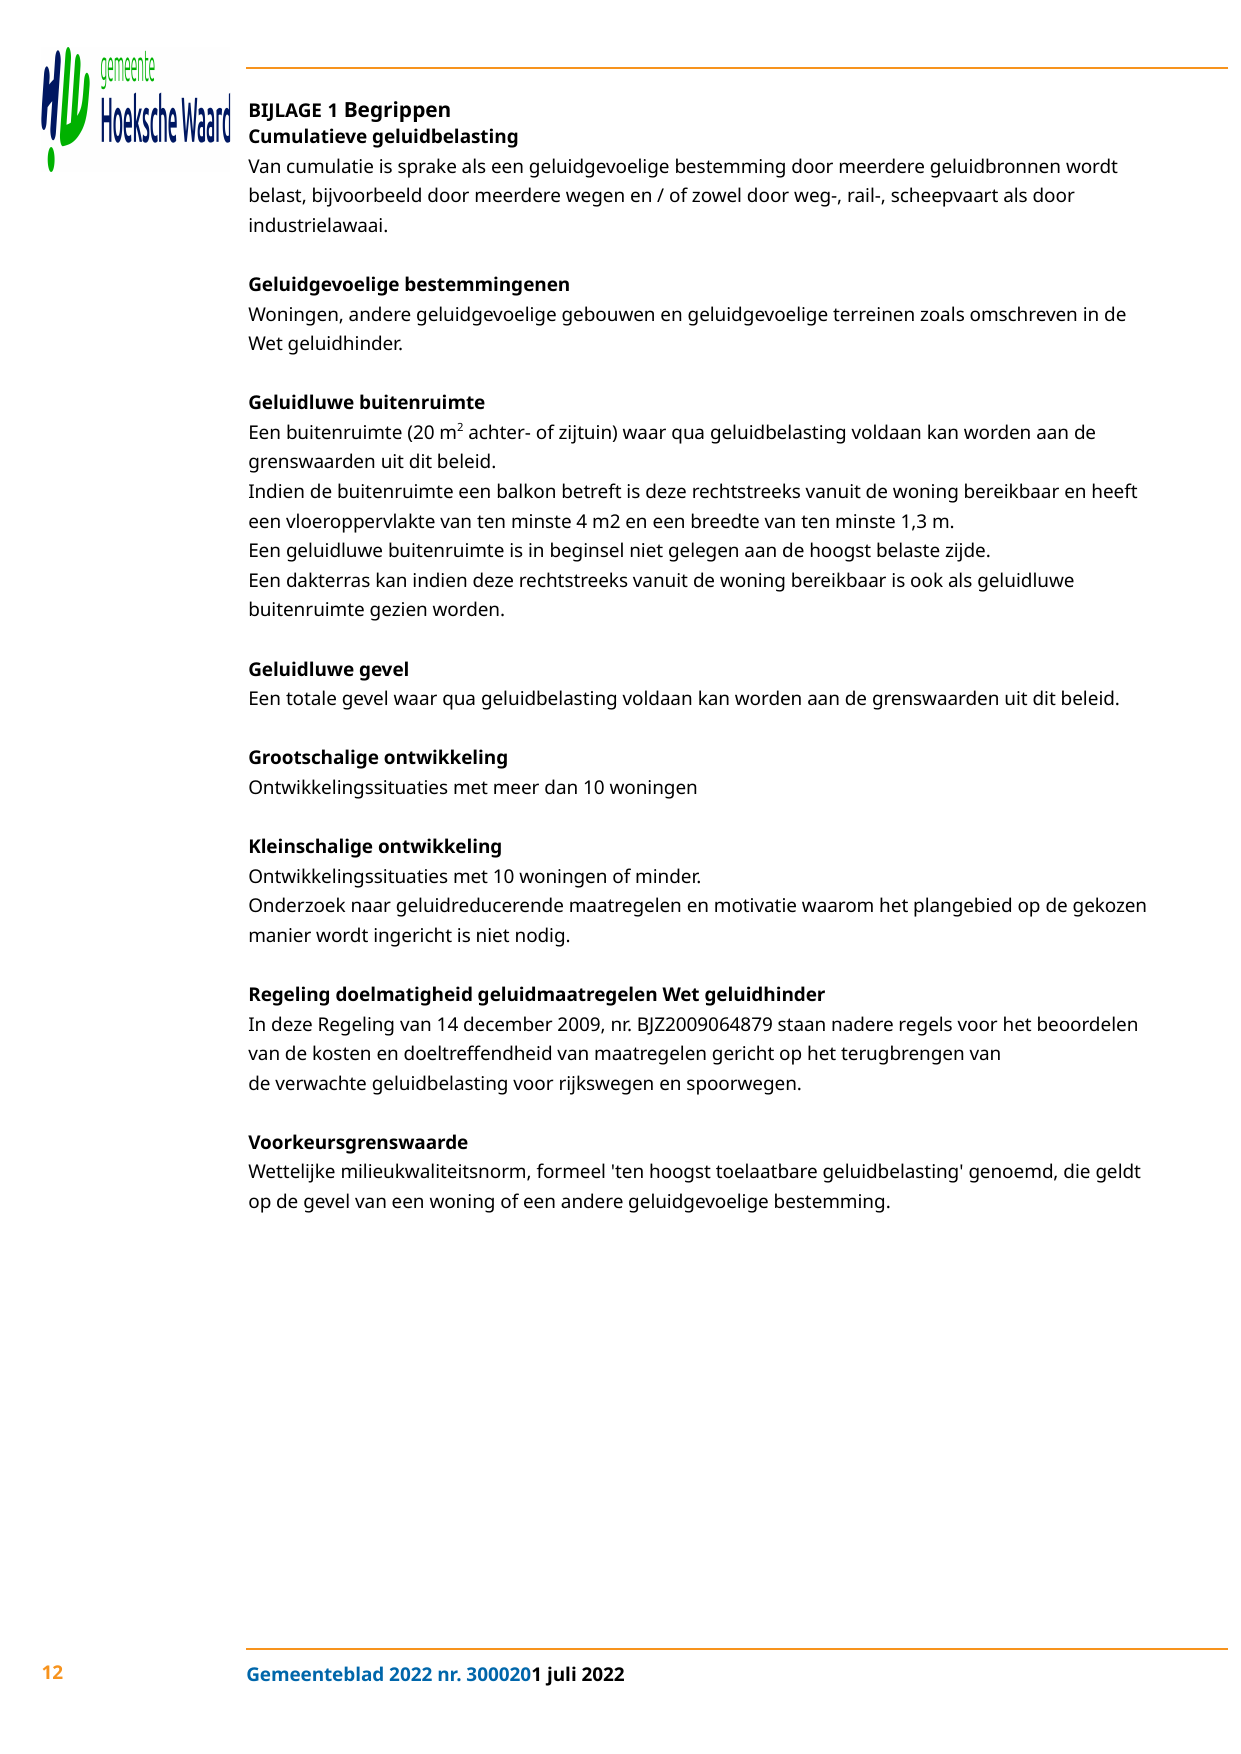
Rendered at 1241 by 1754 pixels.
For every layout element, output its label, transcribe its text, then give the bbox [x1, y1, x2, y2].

text Woningen, andere geluidgevoelige gebouwen en geluidgevoelige terreinen zoals omschreven in de Wet geluidhinder. [248, 301, 1152, 356]
text de verwachte geluidbelasting voor rijkswegen en spoorwegen. [248, 1070, 1152, 1096]
text Cumulatieve geluidbelasting [248, 123, 1152, 149]
text Wettelijke milieukwaliteitsnorm, formeel 'ten hoogst toelaatbare geluidbelasting' genoemd, die geldt op de gevel van een woning of een andere geluidgevoelige bestemming. [248, 1159, 1152, 1214]
text Ontwikkelingssituaties met meer dan 10 woningen [248, 774, 1152, 800]
text Onderzoek naar geluidreducerende maatregelen en motivatie waarom het plangebied op de gekozen manier wordt ingericht is niet nodig. [248, 892, 1152, 948]
text Van cumulatie is sprake als een geluidgevoelige bestemming door meerdere geluidbronnen wordt belast, bijvoorbeeld door meerdere wegen en / of zowel door weg-, rail-, scheepvaart als door industrielawaai. [248, 153, 1152, 238]
text Geluidgevoelige bestemmingenen [248, 271, 1152, 297]
text Indien de buitenruimte een balkon betreft is deze rechtstreeks vanuit de woning bereikbaar en heeft een vloeroppervlakte van ten minste 4 m2 en een breedte van ten minste 1,3 m. [248, 478, 1152, 534]
text Regeling doelmatigheid geluidmaatregelen Wet geluidhinder [248, 981, 1152, 1007]
text Kleinschalige ontwikkeling [248, 833, 1152, 859]
text BIJLAGE 1 Begrippen [248, 95, 1152, 123]
text Voorkeursgrenswaarde [248, 1129, 1152, 1155]
text Geluidluwe gevel [248, 656, 1152, 682]
text Ontwikkelingssituaties met 10 woningen of minder. [248, 863, 1152, 889]
text Een dakterras kan indien deze rechtstreeks vanuit de woning bereikbaar is ook als geluidluwe buitenruimte gezien worden. [248, 567, 1152, 622]
text Grootschalige ontwikkeling [248, 744, 1152, 770]
text Geluidluwe buitenruimte [248, 389, 1152, 415]
text Een totale gevel waar qua geluidbelasting voldaan kan worden aan de grenswaarden uit dit beleid. [248, 685, 1152, 711]
text Een geluidluwe buitenruimte is in beginsel niet gelegen aan de hoogst belaste zijde. [248, 537, 1152, 563]
picture [41, 47, 231, 172]
text Een buitenruimte (20 m2 achter- of zijtuin) waar qua geluidbelasting voldaan kan worden aan de grenswaarden uit dit beleid. [248, 419, 1152, 474]
text In deze Regeling van 14 december 2009, nr. BJZ2009064879 staan nadere regels voor het beoordelen van de kosten en doeltreffendheid van maatregelen gericht op het terugbrengen van [248, 1011, 1152, 1066]
